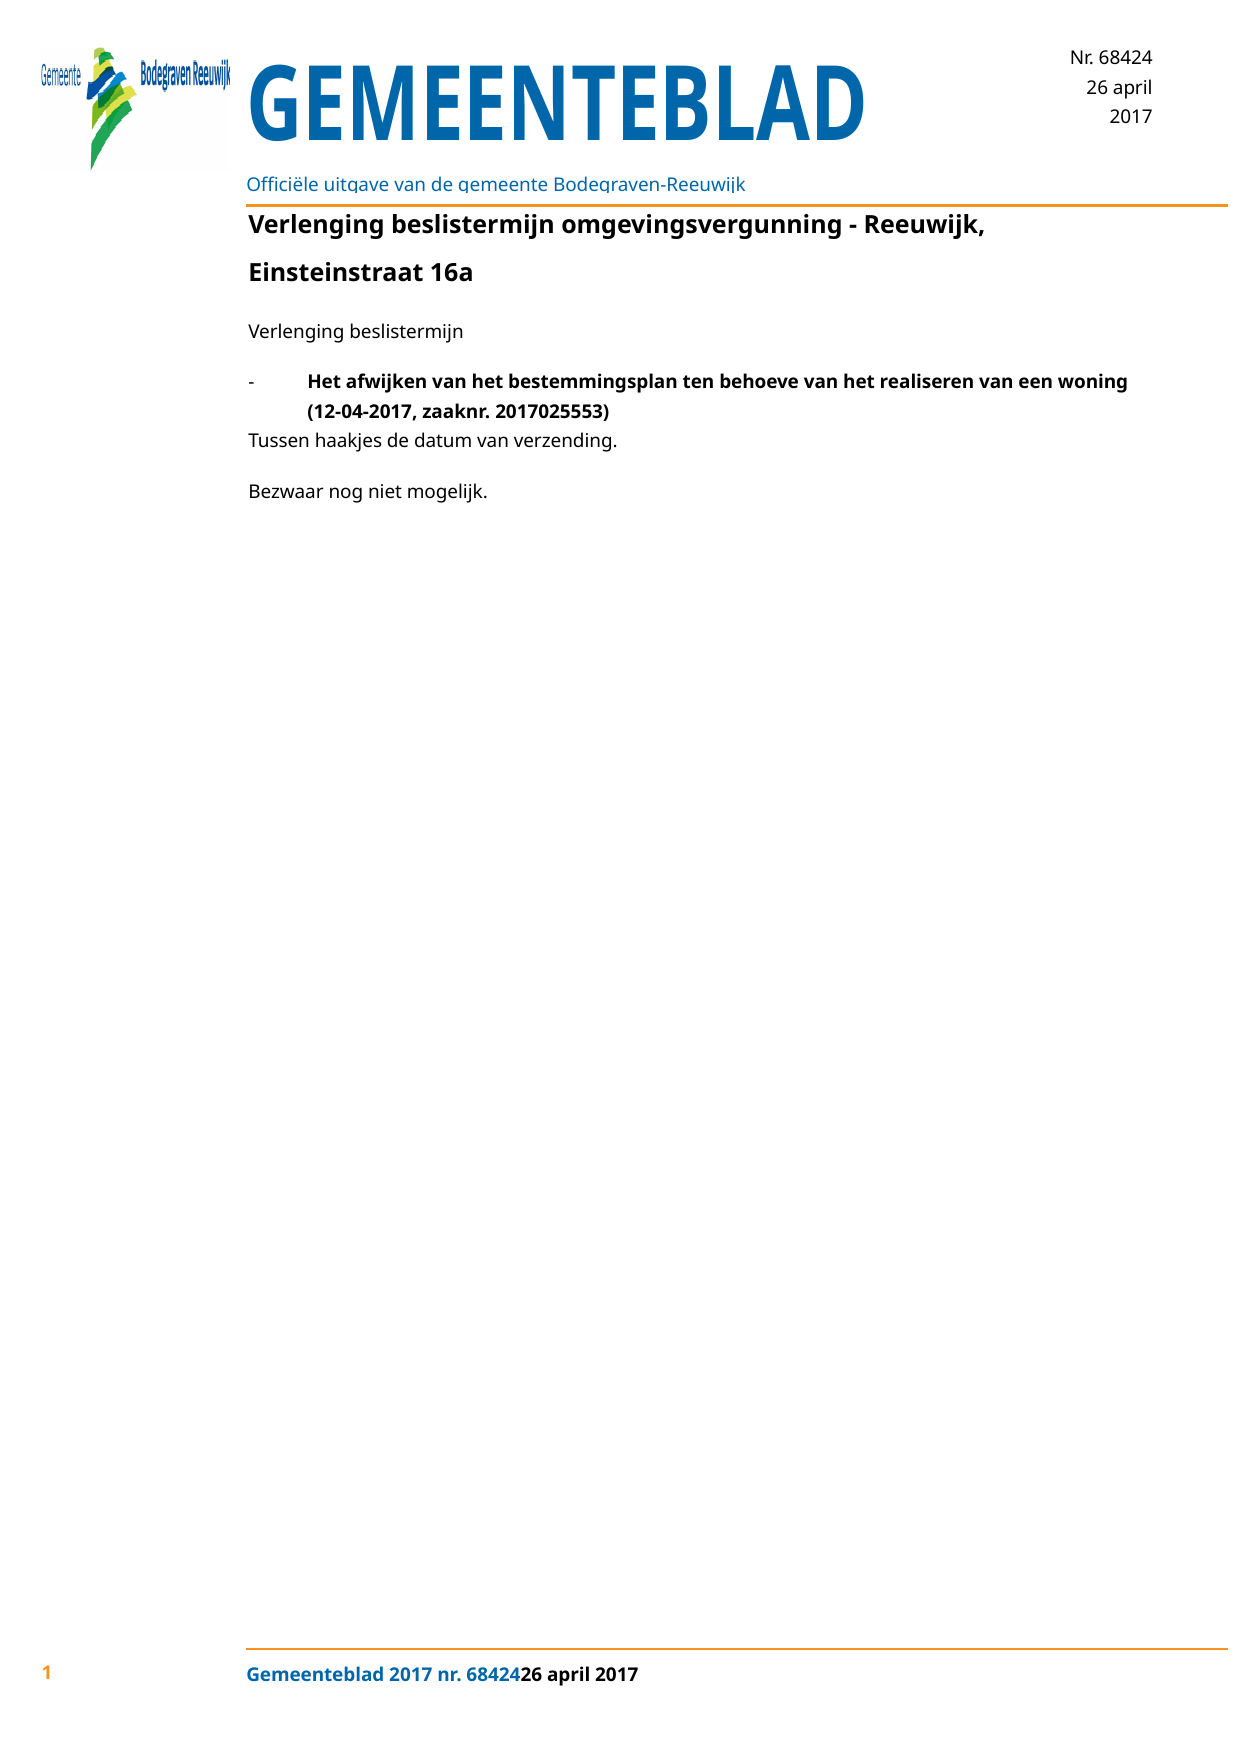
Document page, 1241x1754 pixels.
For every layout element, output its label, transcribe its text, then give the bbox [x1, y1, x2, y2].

text Verlenging beslistermijn omgevingsvergunning - Reeuwijk, Einsteinstraat 16a [248, 207, 1152, 288]
list Het afwijken van het bestemmingsplan ten behoeve van het realiseren van een woning (12‑04‑2017, zaaknr. 2017025553) [248, 368, 1152, 424]
picture [41, 47, 231, 172]
text Bezwaar nog niet mogelijk. [248, 478, 1152, 504]
text Verlenging beslistermijn [248, 318, 1152, 344]
text Tussen haakjes de datum van verzending. [248, 427, 1152, 453]
